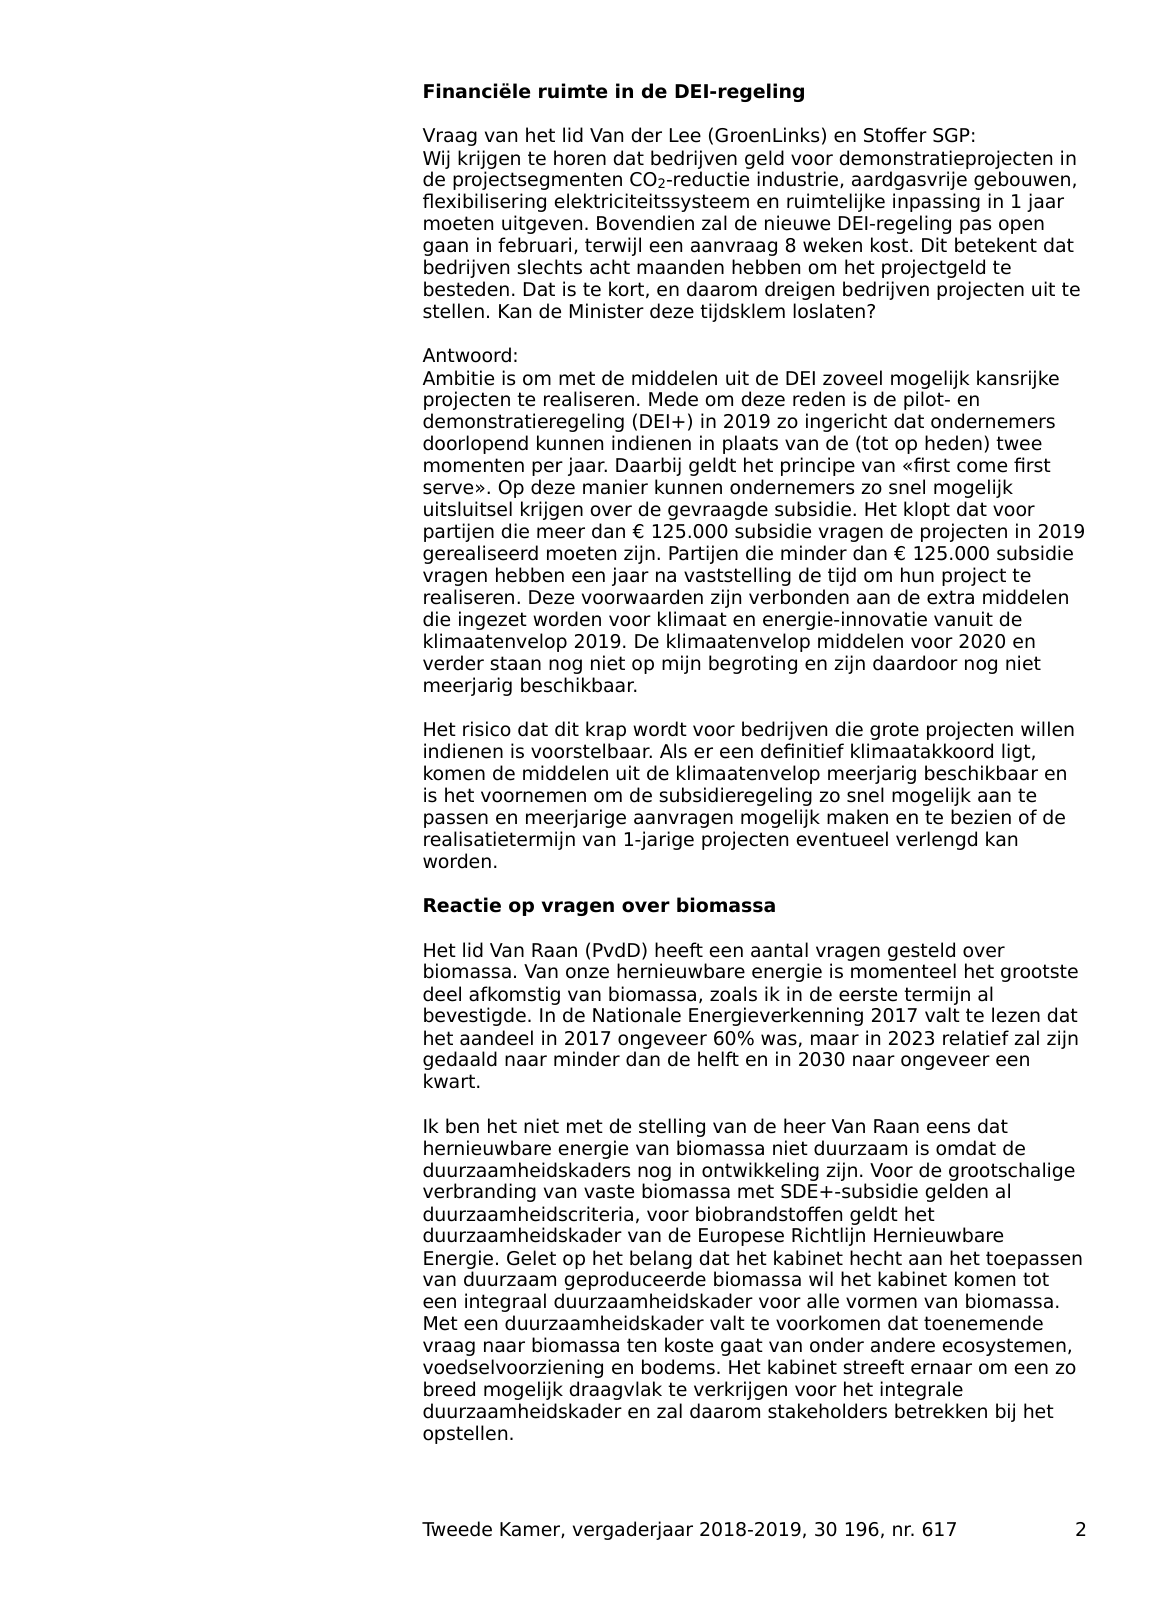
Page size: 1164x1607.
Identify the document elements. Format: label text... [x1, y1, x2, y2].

subtitle Reactie op vragen over biomassa [422, 895, 1087, 917]
text Ik ben het niet met de stelling van de heer Van Raan eens dat hernieuwbare energie van biomassa niet duurzaam is omdat de duurzaamheidskaders nog in ontwikkeling zijn. Voor de grootschalige verbranding van vaste biomassa met SDE+-subsidie gelden al duurzaamheidscriteria, voor biobrandstoffen geldt het duurzaamheidskader van de Europese Richtlijn Hernieuwbare Energie. Gelet op het belang dat het kabinet hecht aan het toepassen van duurzaam geproduceerde biomassa wil het kabinet komen tot een integraal duurzaamheidskader voor alle vormen van biomassa. Met een duurzaamheidskader valt te voorkomen dat toenemende vraag naar biomassa ten koste gaat van onder andere ecosystemen, voedselvoorziening en bodems. Het kabinet streeft ernaar om een zo breed mogelijk draagvlak te verkrijgen voor het integrale duurzaamheidskader en zal daarom stakeholders betrekken bij het opstellen. [422, 1116, 1087, 1445]
text Het risico dat dit krap wordt voor bedrijven die grote projecten willen indienen is voorstelbaar. Als er een definitief klimaatakkoord ligt, komen de middelen uit de klimaatenvelop meerjarig beschikbaar en is het voornemen om de subsidieregeling zo snel mogelijk aan te passen en meerjarige aanvragen mogelijk maken en te bezien of de realisatietermijn van 1-jarige projecten eventueel verlengd kan worden. [422, 719, 1087, 873]
subtitle Financiële ruimte in de DEI-regeling [422, 81, 1087, 103]
text Het lid Van Raan (PvdD) heeft een aantal vragen gesteld over biomassa. Van onze hernieuwbare energie is momenteel het grootste deel afkomstig van biomassa, zoals ik in de eerste termijn al bevestigde. In de Nationale Energieverkenning 2017 valt te lezen dat het aandeel in 2017 ongeveer 60% was, maar in 2023 relatief zal zijn gedaald naar minder dan de helft en in 2030 naar ongeveer een kwart. [422, 939, 1087, 1093]
text Antwoord: [422, 345, 1087, 367]
text Ambitie is om met de middelen uit de DEI zoveel mogelijk kansrijke projecten te realiseren. Mede om deze reden is de pilot- en demonstratieregeling (DEI+) in 2019 zo ingericht dat ondernemers doorlopend kunnen indienen in plaats van de (tot op heden) twee momenten per jaar. Daarbij geldt het principe van «first come first serve». Op deze manier kunnen ondernemers zo snel mogelijk uitsluitsel krijgen over de gevraagde subsidie. Het klopt dat voor partijen die meer dan € 125.000 subsidie vragen de projecten in 2019 gerealiseerd moeten zijn. Partijen die minder dan € 125.000 subsidie vragen hebben een jaar na vaststelling de tijd om hun project te realiseren. Deze voorwaarden zijn verbonden aan de extra middelen die ingezet worden voor klimaat en energie-innovatie vanuit de klimaatenvelop 2019. De klimaatenvelop middelen voor 2020 en verder staan nog niet op mijn begroting en zijn daardoor nog niet meerjarig beschikbaar. [422, 367, 1087, 697]
text Vraag van het lid Van der Lee (GroenLinks) en Stoffer SGP: [422, 125, 1087, 147]
text Wij krijgen te horen dat bedrijven geld voor demonstratieprojecten in de projectsegmenten CO2-reductie industrie, aardgasvrije gebouwen, flexibilisering elektriciteitssysteem en ruimtelijke inpassing in 1 jaar moeten uitgeven. Bovendien zal de nieuwe DEI-regeling pas open gaan in februari, terwijl een aanvraag 8 weken kost. Dit betekent dat bedrijven slechts acht maanden hebben om het projectgeld te besteden. Dat is te kort, en daarom dreigen bedrijven projecten uit te stellen. Kan de Minister deze tijdsklem loslaten? [422, 147, 1087, 323]
